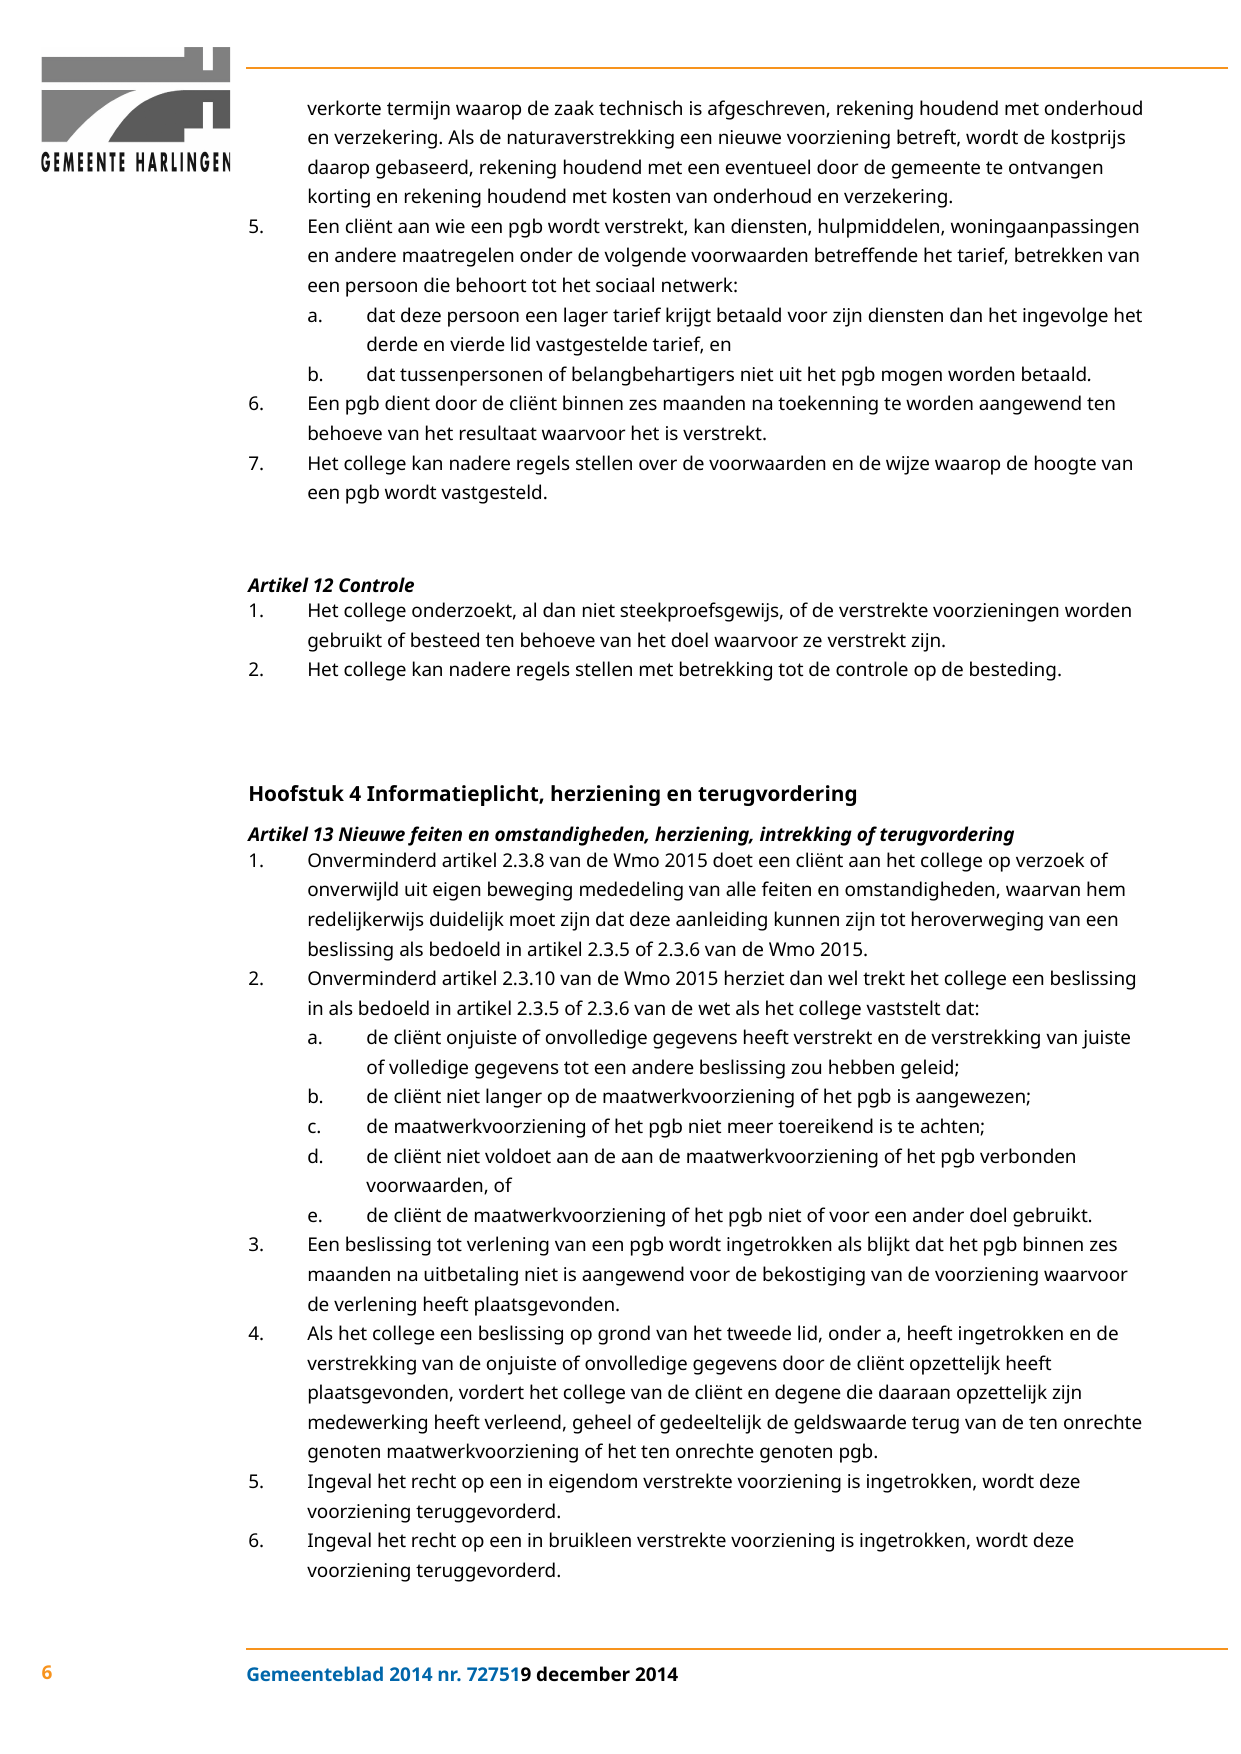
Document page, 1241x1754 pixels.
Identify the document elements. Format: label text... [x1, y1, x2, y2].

text Hoofstuk 4 Informatieplicht, herziening en terugvordering [248, 779, 1152, 808]
list Het college onderzoekt, al dan niet steekproefsgewijs, of de verstrekte voorzieningen worden gebruikt of besteed ten behoeve van het doel waarvoor ze verstrekt zijn. [248, 597, 1152, 653]
list de cliënt onjuiste of onvolledige gegevens heeft verstrekt en de verstrekking van juiste of volledige gegevens tot een andere beslissing zou hebben geleid; [307, 1024, 1152, 1080]
list Als het college een beslissing op grond van het tweede lid, onder a, heeft ingetrokken en de verstrekking van de onjuiste of onvolledige gegevens door de cliënt opzettelijk heeft plaatsgevonden, vordert het college van de cliënt en degene die daaraan opzettelijk zijn medewerking heeft verleend, geheel of gedeeltelijk de geldswaarde terug van de ten onrechte genoten maatwerkvoorziening of het ten onrechte genoten pgb. [248, 1320, 1152, 1464]
list dat deze persoon een lager tarief krijgt betaald voor zijn diensten dan het ingevolge het derde en vierde lid vastgestelde tarief, en [307, 302, 1152, 357]
list de cliënt de maatwerkvoorziening of het pgb niet of voor een ander doel gebruikt. [307, 1202, 1152, 1228]
list Onverminderd artikel 2.3.8 van de Wmo 2015 doet een cliënt aan het college op verzoek of onverwijld uit eigen beweging mededeling van alle feiten en omstandigheden, waarvan hem redelijkerwijs duidelijk moet zijn dat deze aanleiding kunnen zijn tot heroverweging van een beslissing als bedoeld in artikel 2.3.5 of 2.3.6 van de Wmo 2015. [248, 847, 1152, 962]
list Onverminderd artikel 2.3.10 van de Wmo 2015 herziet dan wel trekt het college een beslissing in als bedoeld in artikel 2.3.5 of 2.3.6 van de wet als het college vaststelt dat: [248, 965, 1152, 1021]
list Een beslissing tot verlening van een pgb wordt ingetrokken als blijkt dat het pgb binnen zes maanden na uitbetaling niet is aangewend voor de bekostiging van de voorziening waarvoor de verlening heeft plaatsgevonden. [248, 1232, 1152, 1317]
list verkorte termijn waarop de zaak technisch is afgeschreven, rekening houdend met onderhoud en verzekering. Als de naturaverstrekking een nieuwe voorziening betreft, wordt de kostprijs daarop gebaseerd, rekening houdend met een eventueel door de gemeente te ontvangen korting en rekening houdend met kosten van onderhoud en verzekering. [248, 95, 1152, 209]
list Het college kan nadere regels stellen met betrekking tot de controle op de besteding. [248, 657, 1152, 682]
list Ingeval het recht op een in eigendom verstrekte voorziening is ingetrokken, wordt deze voorziening teruggevorderd. [248, 1468, 1152, 1524]
text Artikel 13 Nieuwe feiten en omstandigheden, herziening, intrekking of terugvordering [248, 821, 1152, 847]
list Het college kan nadere regels stellen over de voorwaarden en de wijze waarop de hoogte van een pgb wordt vastgesteld. [248, 450, 1152, 505]
list dat tussenpersonen of belangbehartigers niet uit het pgb mogen worden betaald. [307, 361, 1152, 387]
list de maatwerkvoorziening of het pgb niet meer toereikend is te achten; [307, 1113, 1152, 1139]
text Artikel 12 Controle [248, 572, 1152, 597]
list de cliënt niet langer op de maatwerkvoorziening of het pgb is aangewezen; [307, 1084, 1152, 1109]
picture [41, 47, 231, 172]
list de cliënt niet voldoet aan de aan de maatwerkvoorziening of het pgb verbonden voorwaarden, of [307, 1143, 1152, 1198]
list Een cliënt aan wie een pgb wordt verstrekt, kan diensten, hulpmiddelen, woningaanpassingen en andere maatregelen onder de volgende voorwaarden betreffende het tarief, betrekken van een persoon die behoort tot het sociaal netwerk: [248, 213, 1152, 298]
list Ingeval het recht op een in bruikleen verstrekte voorziening is ingetrokken, wordt deze voorziening teruggevorderd. [248, 1527, 1152, 1583]
list Een pgb dient door de cliënt binnen zes maanden na toekenning te worden aangewend ten behoeve van het resultaat waarvoor het is verstrekt. [248, 391, 1152, 446]
